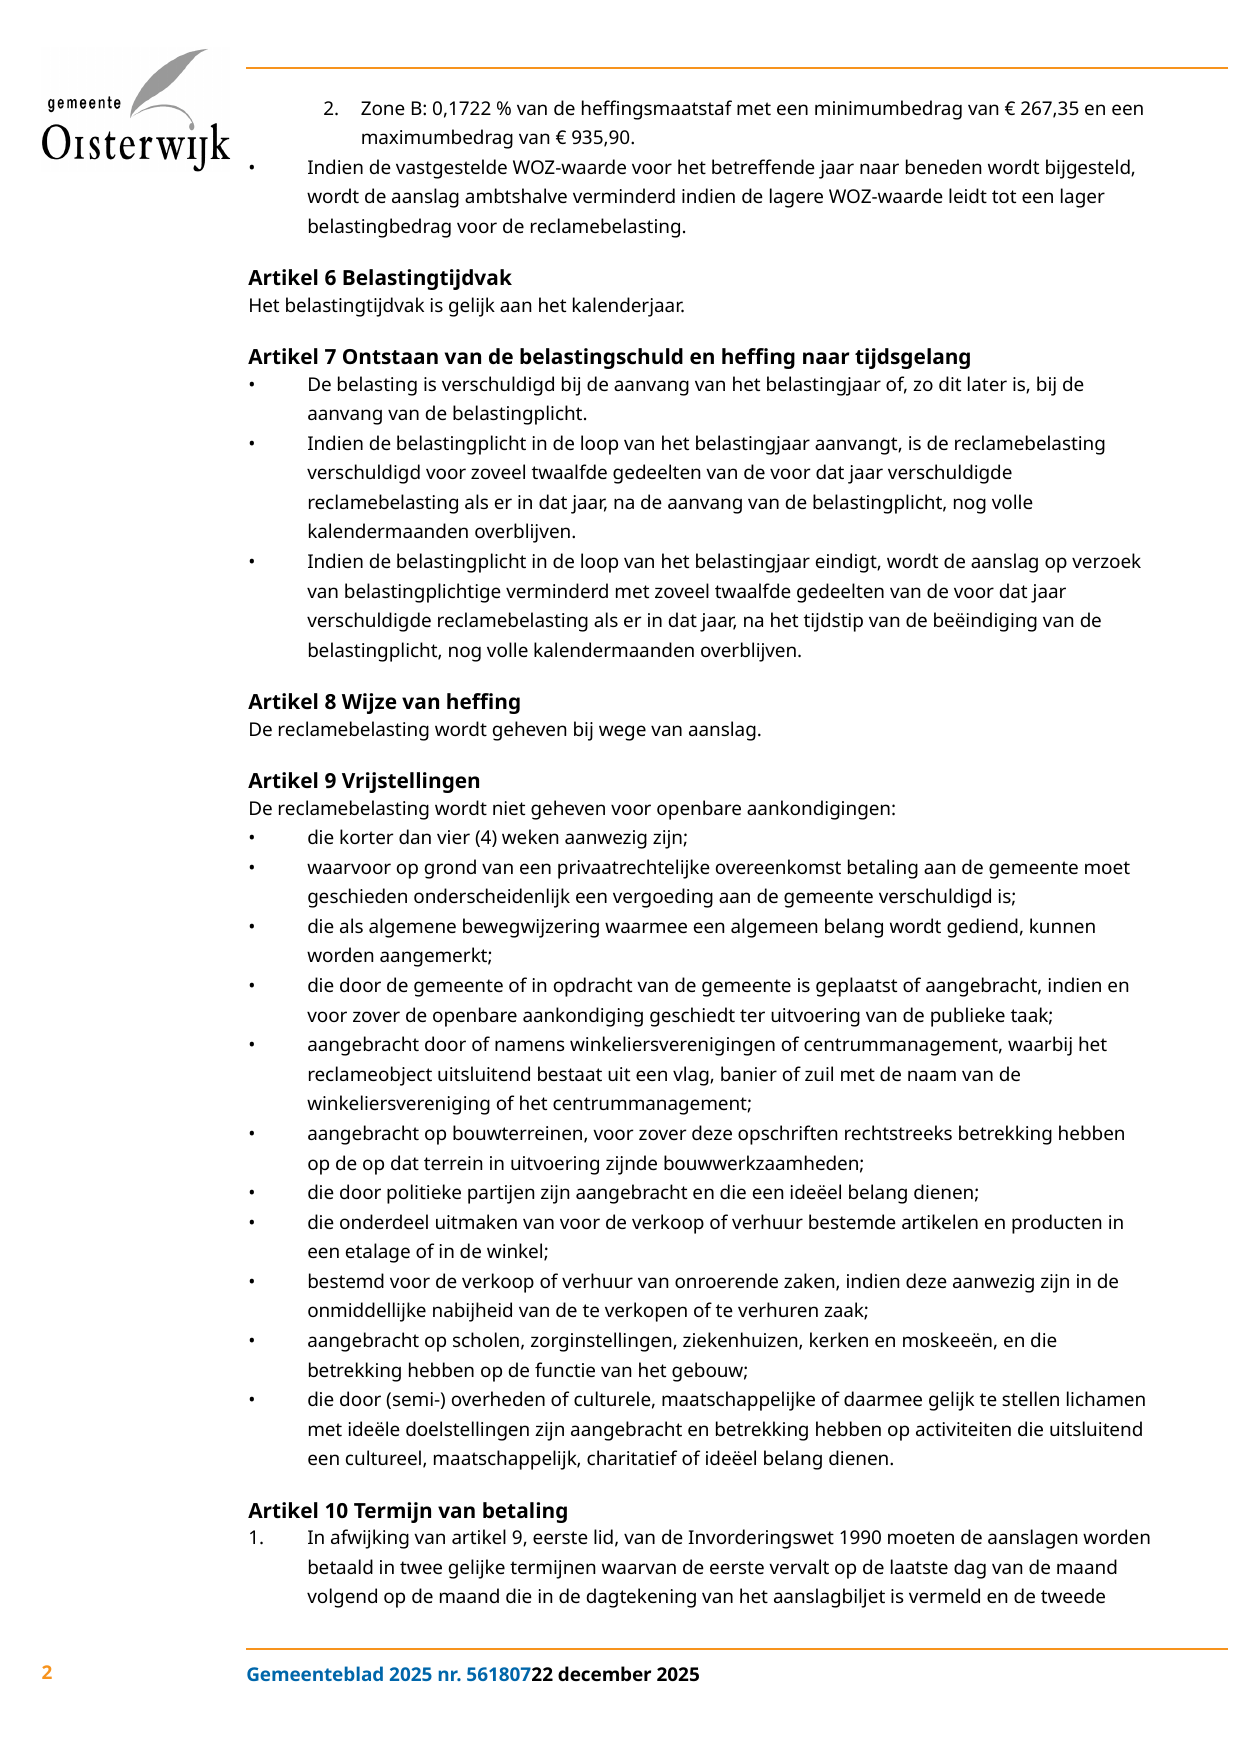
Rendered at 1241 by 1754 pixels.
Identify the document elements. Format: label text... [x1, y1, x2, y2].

text Artikel 6 Belastingtijdvak [248, 263, 1152, 292]
text Artikel 8 Wijze van heffing [248, 687, 1152, 716]
list die door (semi-) overheden of culturele, maatschappelijke of daarmee gelijk te stellen lichamen met ideële doelstellingen zijn aangebracht en betrekking hebben op activiteiten die uitsluitend een cultureel, maatschappelijk, charitatief of ideëel belang dienen. [248, 1386, 1152, 1471]
list De belasting is verschuldigd bij de aanvang van het belastingjaar of, zo dit later is, bij de aanvang van de belastingplicht. [248, 371, 1152, 426]
text Artikel 7 Ontstaan van de belastingschuld en heffing naar tijdsgelang [248, 342, 1152, 371]
list die als algemene bewegwijzering waarmee een algemeen belang wordt gediend, kunnen worden aangemerkt; [248, 913, 1152, 968]
text De reclamebelasting wordt niet geheven voor openbare aankondigingen: [248, 795, 1152, 821]
list aangebracht op scholen, zorginstellingen, ziekenhuizen, kerken en moskeeën, en die betrekking hebben op de functie van het gebouw; [248, 1327, 1152, 1383]
list die door politieke partijen zijn aangebracht en die een ideëel belang dienen; [248, 1179, 1152, 1205]
list waarvoor op grond van een privaatrechtelijke overeenkomst betaling aan de gemeente moet geschieden onderscheidenlijk een vergoeding aan de gemeente verschuldigd is; [248, 854, 1152, 909]
list aangebracht op bouwterreinen, voor zover deze opschriften rechtstreeks betrekking hebben op de op dat terrein in uitvoering zijnde bouwwerkzaamheden; [248, 1120, 1152, 1176]
list die door de gemeente of in opdracht van de gemeente is geplaatst of aangebracht, indien en voor zover de openbare aankondiging geschiedt ter uitvoering van de publieke taak; [248, 972, 1152, 1028]
list bestemd voor de verkoop of verhuur van onroerende zaken, indien deze aanwezig zijn in de onmiddellijke nabijheid van de te verkopen of te verhuren zaak; [248, 1268, 1152, 1323]
list Zone B: 0,1722 % van de heffingsmaatstaf met een minimumbedrag van € 267,35 en een maximumbedrag van € 935,90. [323, 95, 1152, 150]
list die korter dan vier (4) weken aanwezig zijn; [248, 824, 1152, 850]
list In afwijking van artikel 9, eerste lid, van de Invorderingswet 1990 moeten de aanslagen worden betaald in twee gelijke termijnen waarvan de eerste vervalt op de laatste dag van de maand volgend op de maand die in de dagtekening van het aanslagbiljet is vermeld en de tweede [248, 1524, 1152, 1609]
list Indien de belastingplicht in de loop van het belastingjaar aanvangt, is de reclamebelasting verschuldigd voor zoveel twaalfde gedeelten van de voor dat jaar verschuldigde reclamebelasting als er in dat jaar, na de aanvang van de belastingplicht, nog volle kalendermaanden overblijven. [248, 430, 1152, 544]
text Het belastingtijdvak is gelijk aan het kalenderjaar. [248, 292, 1152, 318]
list Indien de vastgestelde WOZ-waarde voor het betreffende jaar naar beneden wordt bijgesteld, wordt de aanslag ambtshalve verminderd indien de lagere WOZ-waarde leidt tot een lager belastingbedrag voor de reclamebelasting. [248, 154, 1152, 239]
text Artikel 10 Termijn van betaling [248, 1496, 1152, 1524]
list Indien de belastingplicht in de loop van het belastingjaar eindigt, wordt de aanslag op verzoek van belastingplichtige verminderd met zoveel twaalfde gedeelten van de voor dat jaar verschuldigde reclamebelasting als er in dat jaar, na het tijdstip van de beëindiging van de belastingplicht, nog volle kalendermaanden overblijven. [248, 548, 1152, 663]
text Artikel 9 Vrijstellingen [248, 766, 1152, 795]
list die onderdeel uitmaken van voor de verkoop of verhuur bestemde artikelen en producten in een etalage of in de winkel; [248, 1209, 1152, 1264]
picture [41, 47, 231, 172]
text De reclamebelasting wordt geheven bij wege van aanslag. [248, 716, 1152, 742]
list aangebracht door of namens winkeliersverenigingen of centrummanagement, waarbij het reclameobject uitsluitend bestaat uit een vlag, banier of zuil met de naam van de winkeliersvereniging of het centrummanagement; [248, 1031, 1152, 1116]
